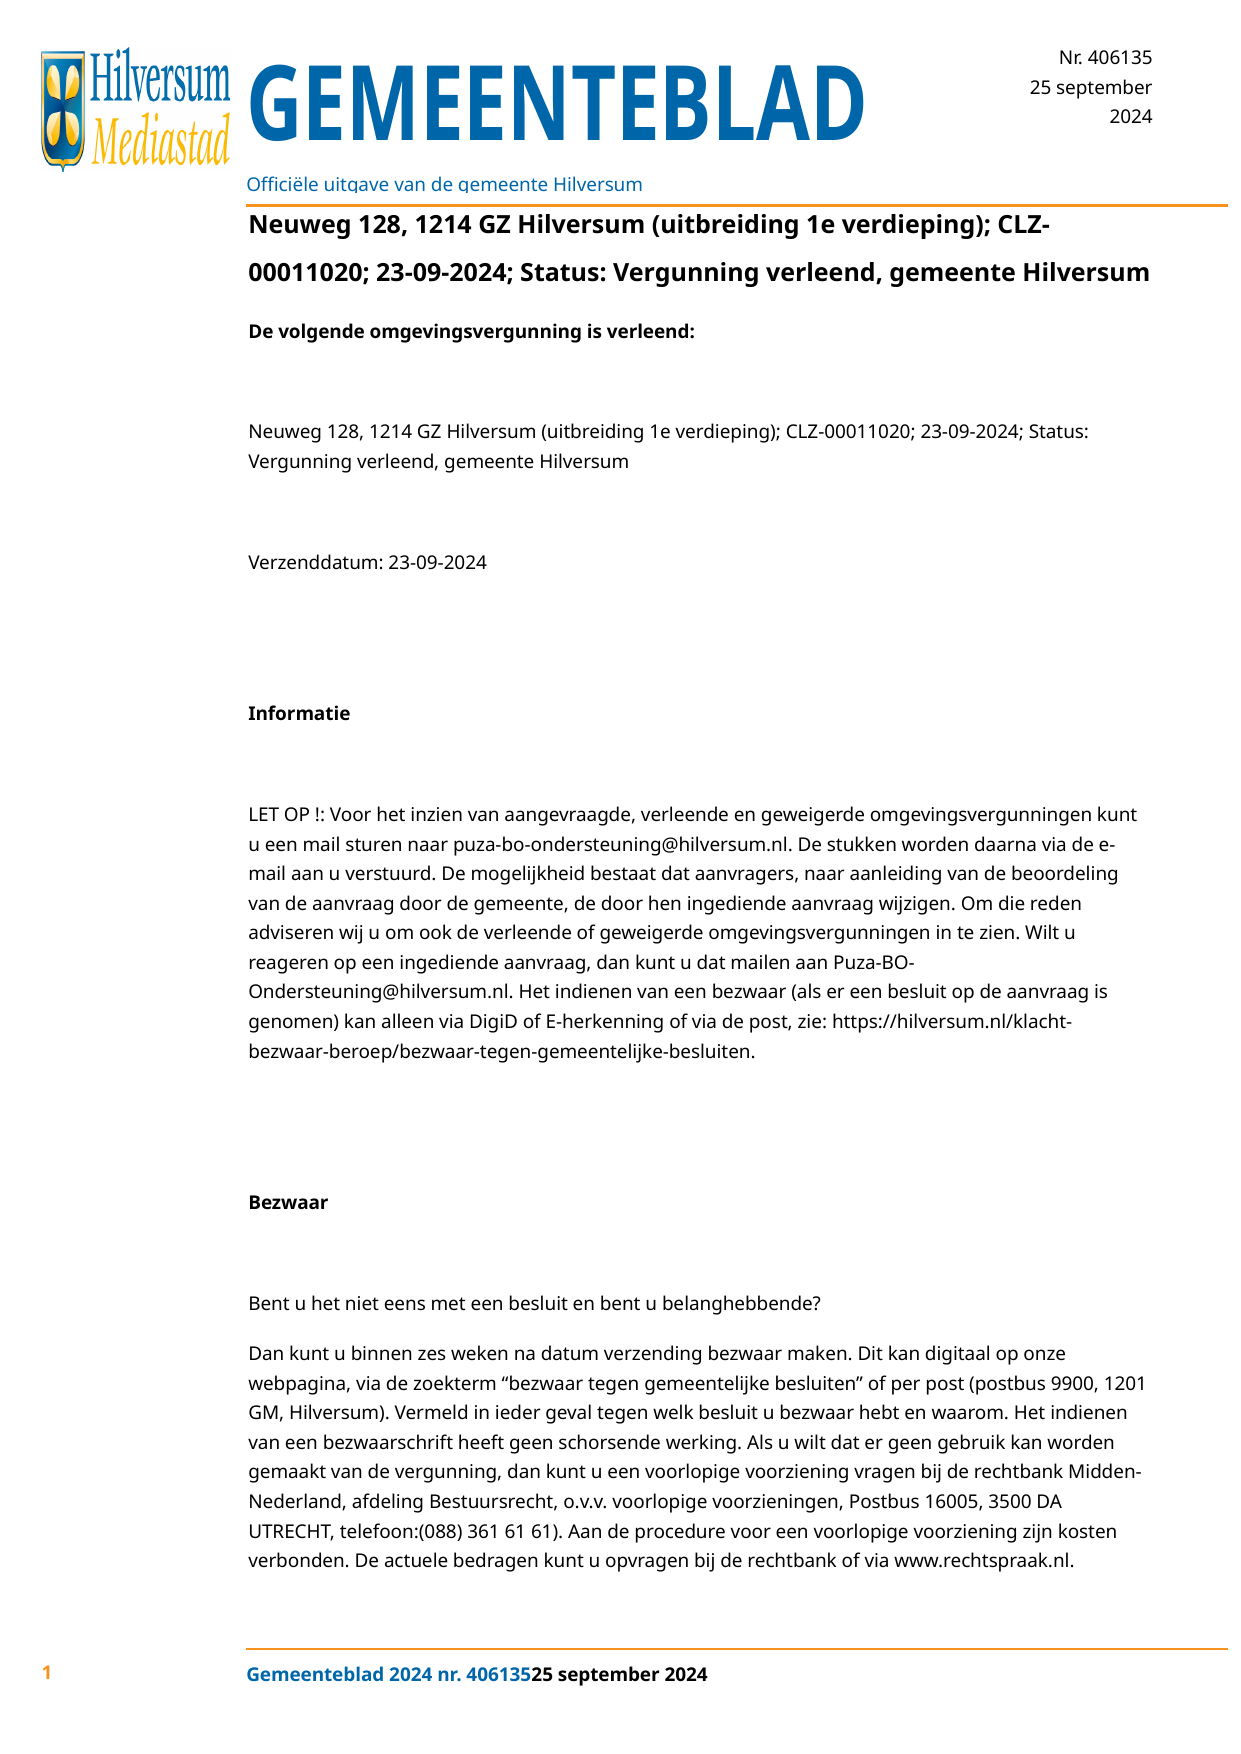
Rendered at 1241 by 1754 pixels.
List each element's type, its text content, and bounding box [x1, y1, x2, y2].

text Verzenddatum: 23-09-2024 [248, 549, 1152, 575]
text LET OP !: Voor het inzien van aangevraagde, verleende en geweigerde omgevingsvergunningen kunt u een mail sturen naar puza-bo-ondersteuning@hilversum.nl. De stukken worden daarna via de e-mail aan u verstuurd. De mogelijkheid bestaat dat aanvragers, naar aanleiding van de beoordeling van de aanvraag door de gemeente, de door hen ingediende aanvraag wijzigen. Om die reden adviseren wij u om ook de verleende of geweigerde omgevingsvergunningen in te zien. Wilt u reageren op een ingediende aanvraag, dan kunt u dat mailen aan Puza-BO-Ondersteuning@hilversum.nl. Het indienen van een bezwaar (als er een besluit op de aanvraag is genomen) kan alleen via DigiD of E-herkenning of via de post, zie: https://hilversum.nl/klacht-bezwaar-beroep/bezwaar-tegen-gemeentelijke-besluiten. [248, 801, 1152, 1064]
picture [41, 47, 231, 172]
text Dan kunt u binnen zes weken na datum verzending bezwaar maken. Dit kan digitaal op onze webpagina, via de zoekterm “bezwaar tegen gemeentelijke besluiten” of per post (postbus 9900, 1201 GM, Hilversum). Vermeld in ieder geval tegen welk besluit u bezwaar hebt en waarom. Het indienen van een bezwaarschrift heeft geen schorsende werking. Als u wilt dat er geen gebruik kan worden gemaakt van de vergunning, dan kunt u een voorlopige voorziening vragen bij de rechtbank Midden-Nederland, afdeling Bestuursrecht, o.v.v. voorlopige voorzieningen, Postbus 16005, 3500 DA UTRECHT, telefoon:(088) 361 61 61). Aan de procedure voor een voorlopige voorziening zijn kosten verbonden. De actuele bedragen kunt u opvragen bij de rechtbank of via www.rechtspraak.nl. [248, 1340, 1152, 1573]
text Informatie [248, 700, 1152, 726]
text Neuweg 128, 1214 GZ Hilversum (uitbreiding 1e verdieping); CLZ-00011020; 23-09-2024; Status: Vergunning verleend, gemeente Hilversum [248, 207, 1152, 288]
text De volgende omgevingsvergunning is verleend: [248, 318, 1152, 344]
text Neuweg 128, 1214 GZ Hilversum (uitbreiding 1e verdieping); CLZ-00011020; 23-09-2024; Status: Vergunning verleend, gemeente Hilversum [248, 419, 1152, 474]
text Bezwaar [248, 1189, 1152, 1215]
text Bent u het niet eens met een besluit en bent u belanghebbende? [248, 1290, 1152, 1316]
